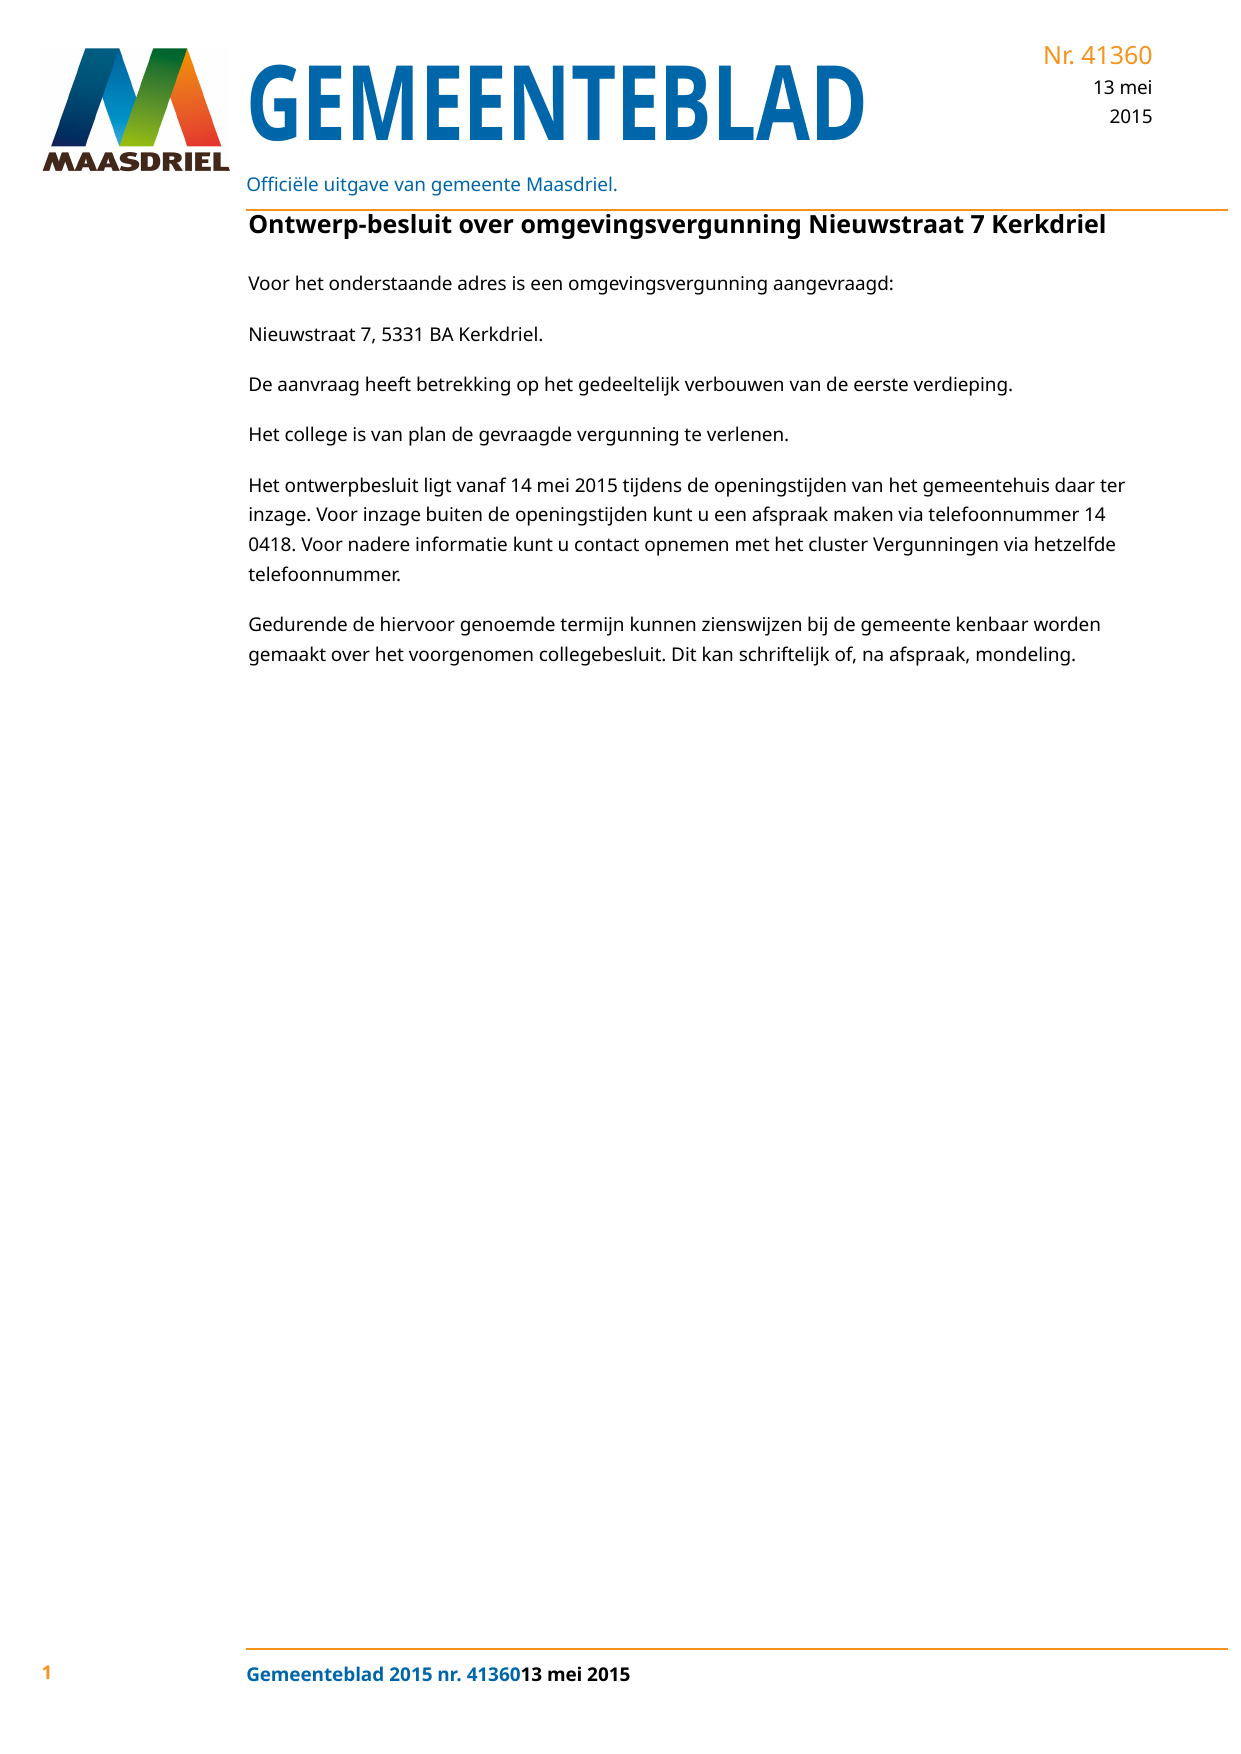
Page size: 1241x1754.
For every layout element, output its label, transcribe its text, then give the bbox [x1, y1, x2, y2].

text Het college is van plan de gevraagde vergunning te verlenen. [248, 422, 1152, 447]
picture [41, 47, 231, 172]
text Gedurende de hiervoor genoemde termijn kunnen zienswijzen bij de gemeente kenbaar worden gemaakt over het voorgenomen collegebesluit. Dit kan schriftelijk of, na afspraak, mondeling. [248, 611, 1152, 666]
text Het ontwerpbesluit ligt vanaf 14 mei 2015 tijdens de openingstijden van het gemeentehuis daar ter inzage. Voor inzage buiten de openingstijden kunt u een afspraak maken via telefoonnummer 14 0418. Voor nadere informatie kunt u contact opnemen met het cluster Vergunningen via hetzelfde telefoonnummer. [248, 472, 1152, 586]
text De aanvraag heeft betrekking op het gedeeltelijk verbouwen van de eerste verdieping. [248, 371, 1152, 397]
text Voor het onderstaande adres is een omgevingsvergunning aangevraagd: [248, 270, 1152, 296]
text Ontwerp-besluit over omgevingsvergunning Nieuwstraat 7 Kerkdriel [248, 211, 1152, 241]
text Nieuwstraat 7, 5331 BA Kerkdriel. [248, 321, 1152, 346]
